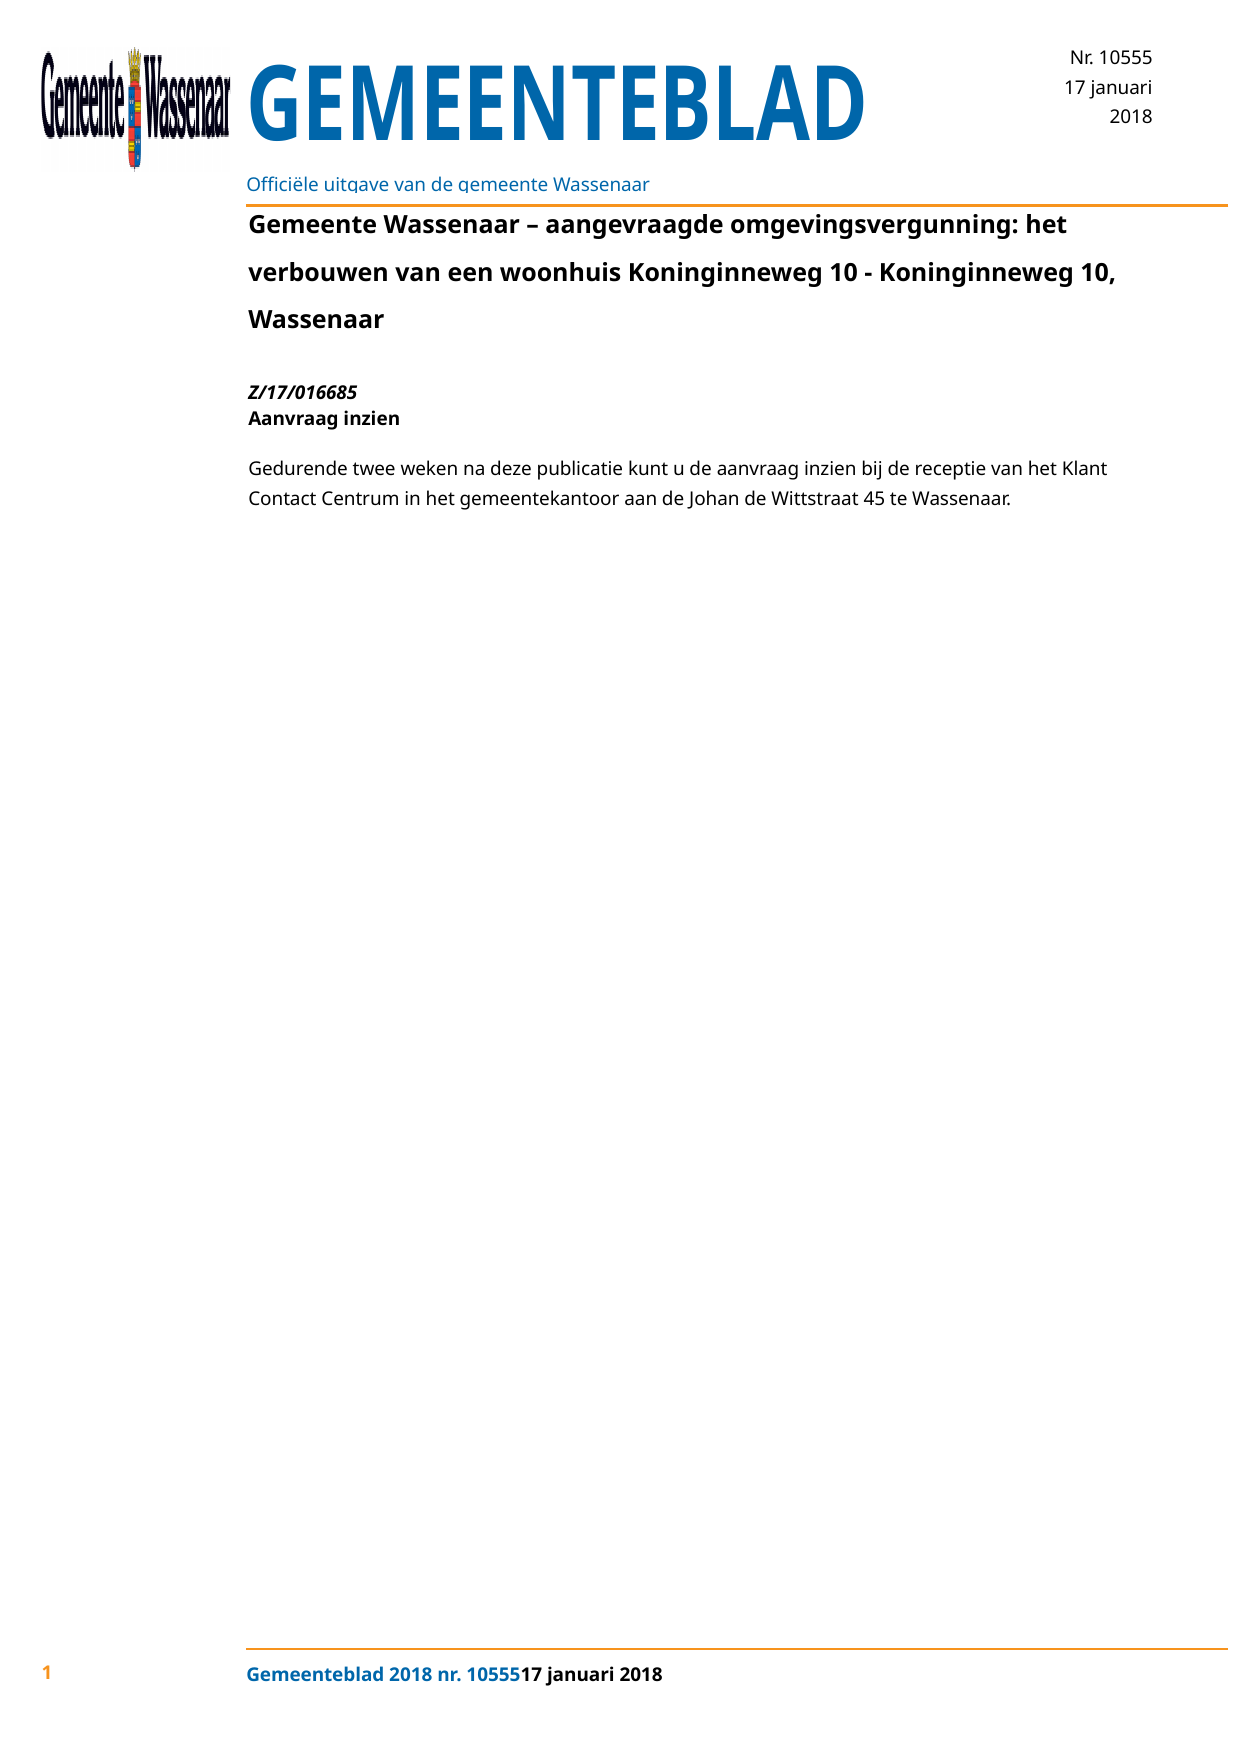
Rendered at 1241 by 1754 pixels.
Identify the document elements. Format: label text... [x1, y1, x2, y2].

picture [41, 47, 231, 172]
text Gemeente Wassenaar – aangevraagde omgevingsvergunning: het verbouwen van een woonhuis Koninginneweg 10 - Koninginneweg 10, Wassenaar [248, 207, 1152, 336]
text Gedurende twee weken na deze publicatie kunt u de aanvraag inzien bij de receptie van het Klant Contact Centrum in het gemeentekantoor aan de Johan de Wittstraat 45 te Wassenaar. [248, 455, 1152, 511]
text Z/17/016685 [248, 379, 1152, 405]
text Aanvraag inzien [248, 405, 1152, 431]
